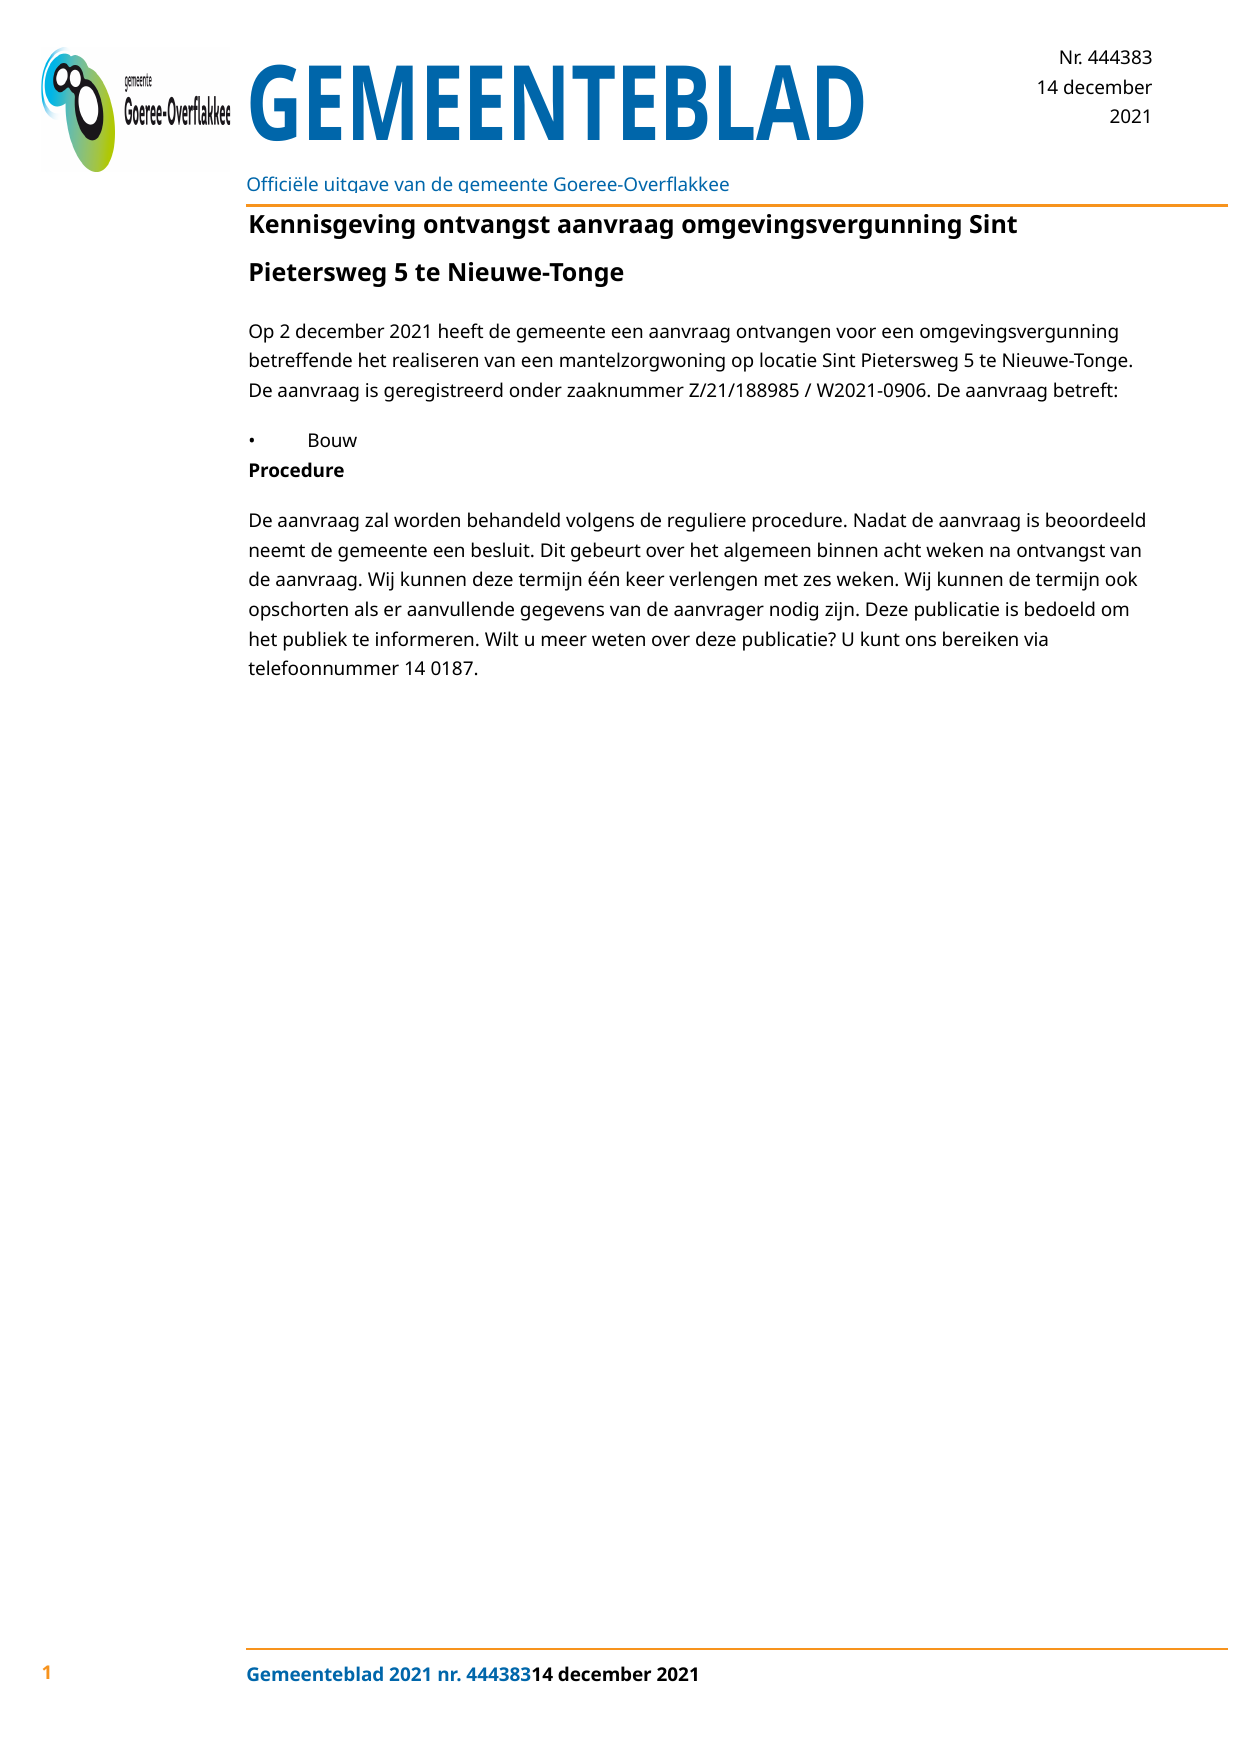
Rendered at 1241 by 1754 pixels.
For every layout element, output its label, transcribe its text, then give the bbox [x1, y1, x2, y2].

text Kennisgeving ontvangst aanvraag omgevingsvergunning Sint Pietersweg 5 te Nieuwe-Tonge [248, 207, 1152, 288]
text Procedure [248, 457, 1152, 483]
picture [41, 47, 231, 172]
text Op 2 december 2021 heeft de gemeente een aanvraag ontvangen voor een omgevingsvergunning betreffende het realiseren van een mantelzorgwoning op locatie Sint Pietersweg 5 te Nieuwe-Tonge. De aanvraag is geregistreerd onder zaaknummer Z/21/188985 / W2021-0906. De aanvraag betreft: [248, 318, 1152, 403]
text De aanvraag zal worden behandeld volgens de reguliere procedure. Nadat de aanvraag is beoordeeld neemt de gemeente een besluit. Dit gebeurt over het algemeen binnen acht weken na ontvangst van de aanvraag. Wij kunnen deze termijn één keer verlengen met zes weken. Wij kunnen de termijn ook opschorten als er aanvullende gegevens van de aanvrager nodig zijn. Deze publicatie is bedoeld om het publiek te informeren. Wilt u meer weten over deze publicatie? U kunt ons bereiken via telefoonnummer 14 0187. [248, 507, 1152, 681]
list Bouw [248, 427, 1152, 453]
